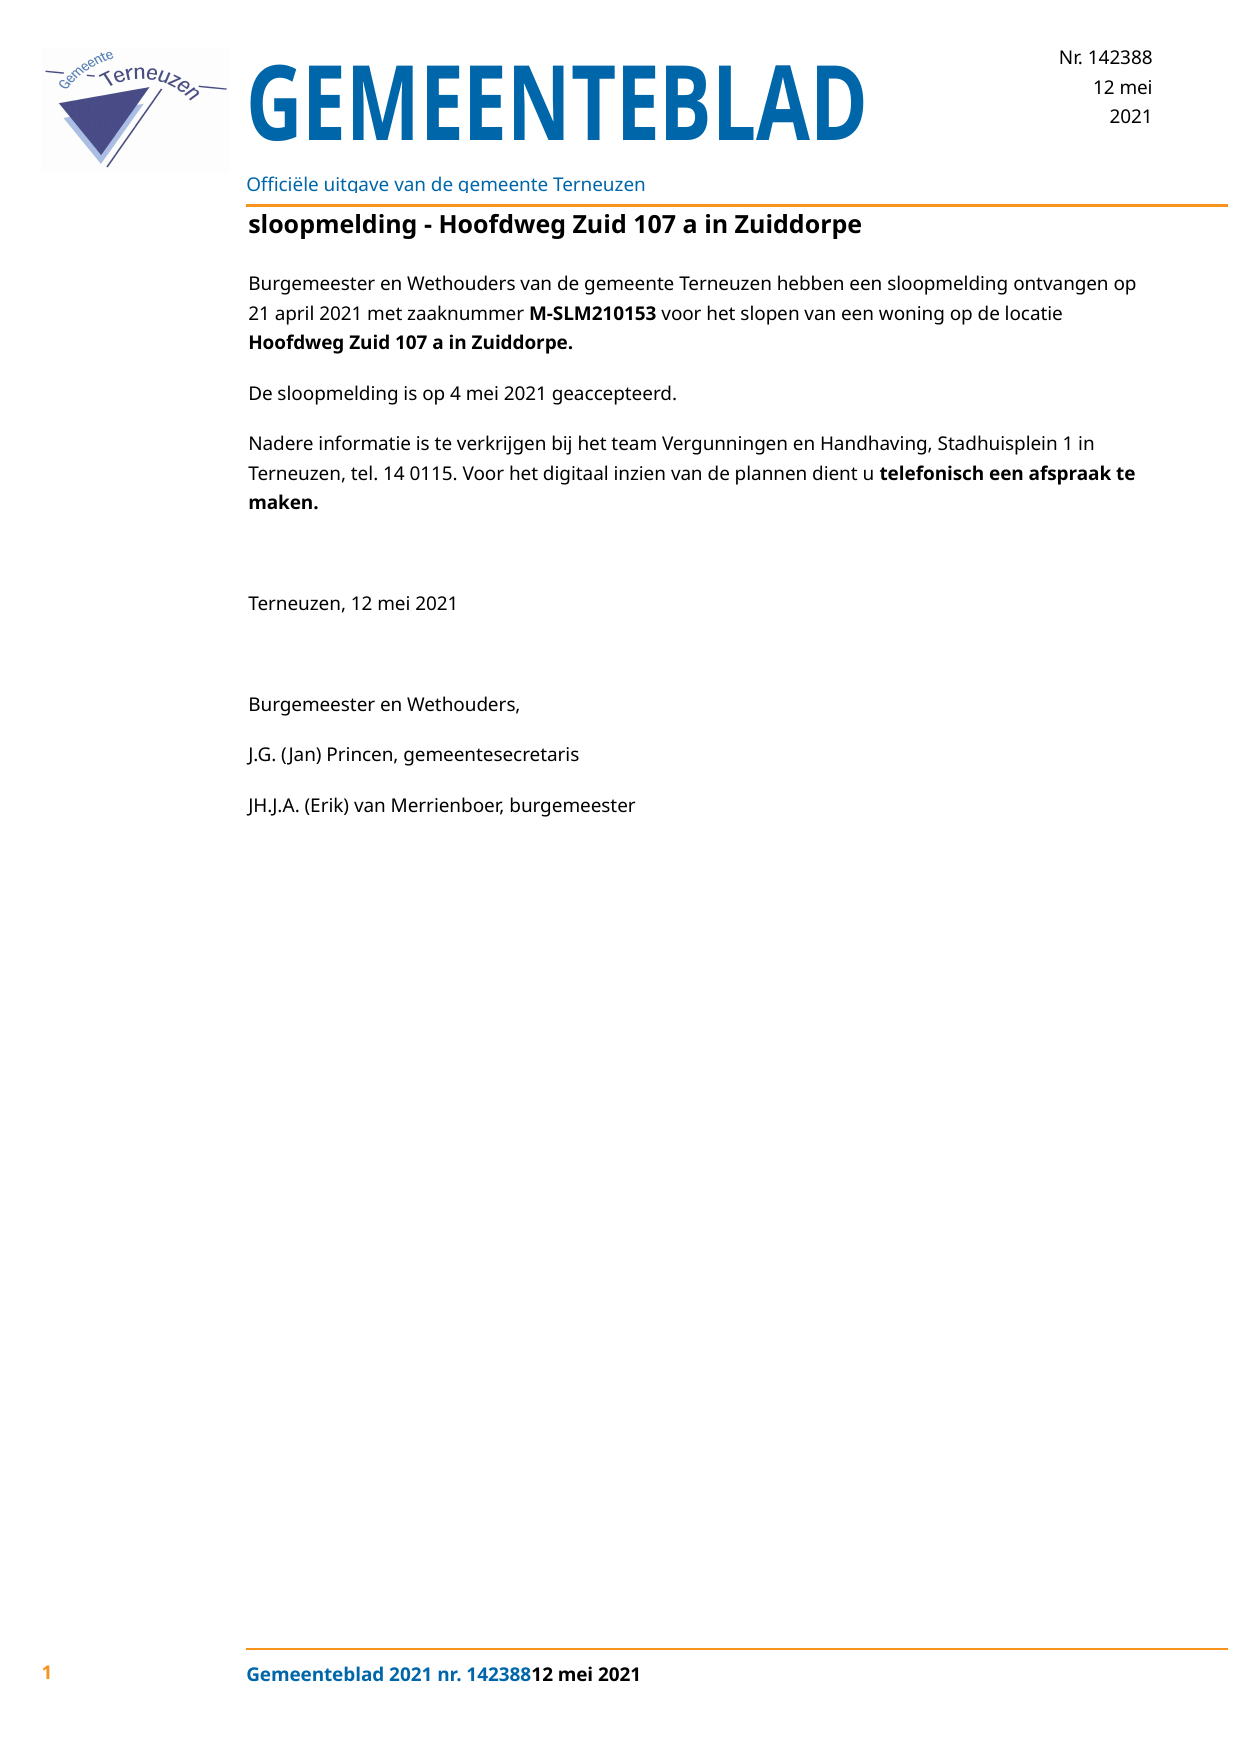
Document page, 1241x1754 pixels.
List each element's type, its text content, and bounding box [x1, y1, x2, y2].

text J.G. (Jan) Princen, gemeentesecretaris [248, 742, 1152, 767]
picture [41, 47, 231, 172]
text Burgemeester en Wethouders, [248, 691, 1152, 717]
text Nadere informatie is te verkrijgen bij het team Vergunningen en Handhaving, Stadhuisplein 1 in Terneuzen, tel. 14 0115. Voor het digitaal inzien van de plannen dient u telefonisch een afspraak te maken. [248, 430, 1152, 515]
text Burgemeester en Wethouders van de gemeente Terneuzen hebben een sloopmelding ontvangen op 21 april 2021 met zaaknummer M-SLM210153 voor het slopen van een woning op de locatie Hoofdweg Zuid 107 a in Zuiddorpe. [248, 270, 1152, 355]
text Terneuzen, 12 mei 2021 [248, 590, 1152, 616]
text JH.J.A. (Erik) van Merrienboer, burgemeester [248, 792, 1152, 818]
text De sloopmelding is op 4 mei 2021 geaccepteerd. [248, 380, 1152, 406]
text sloopmelding - Hoofdweg Zuid 107 a in Zuiddorpe [248, 207, 1152, 241]
